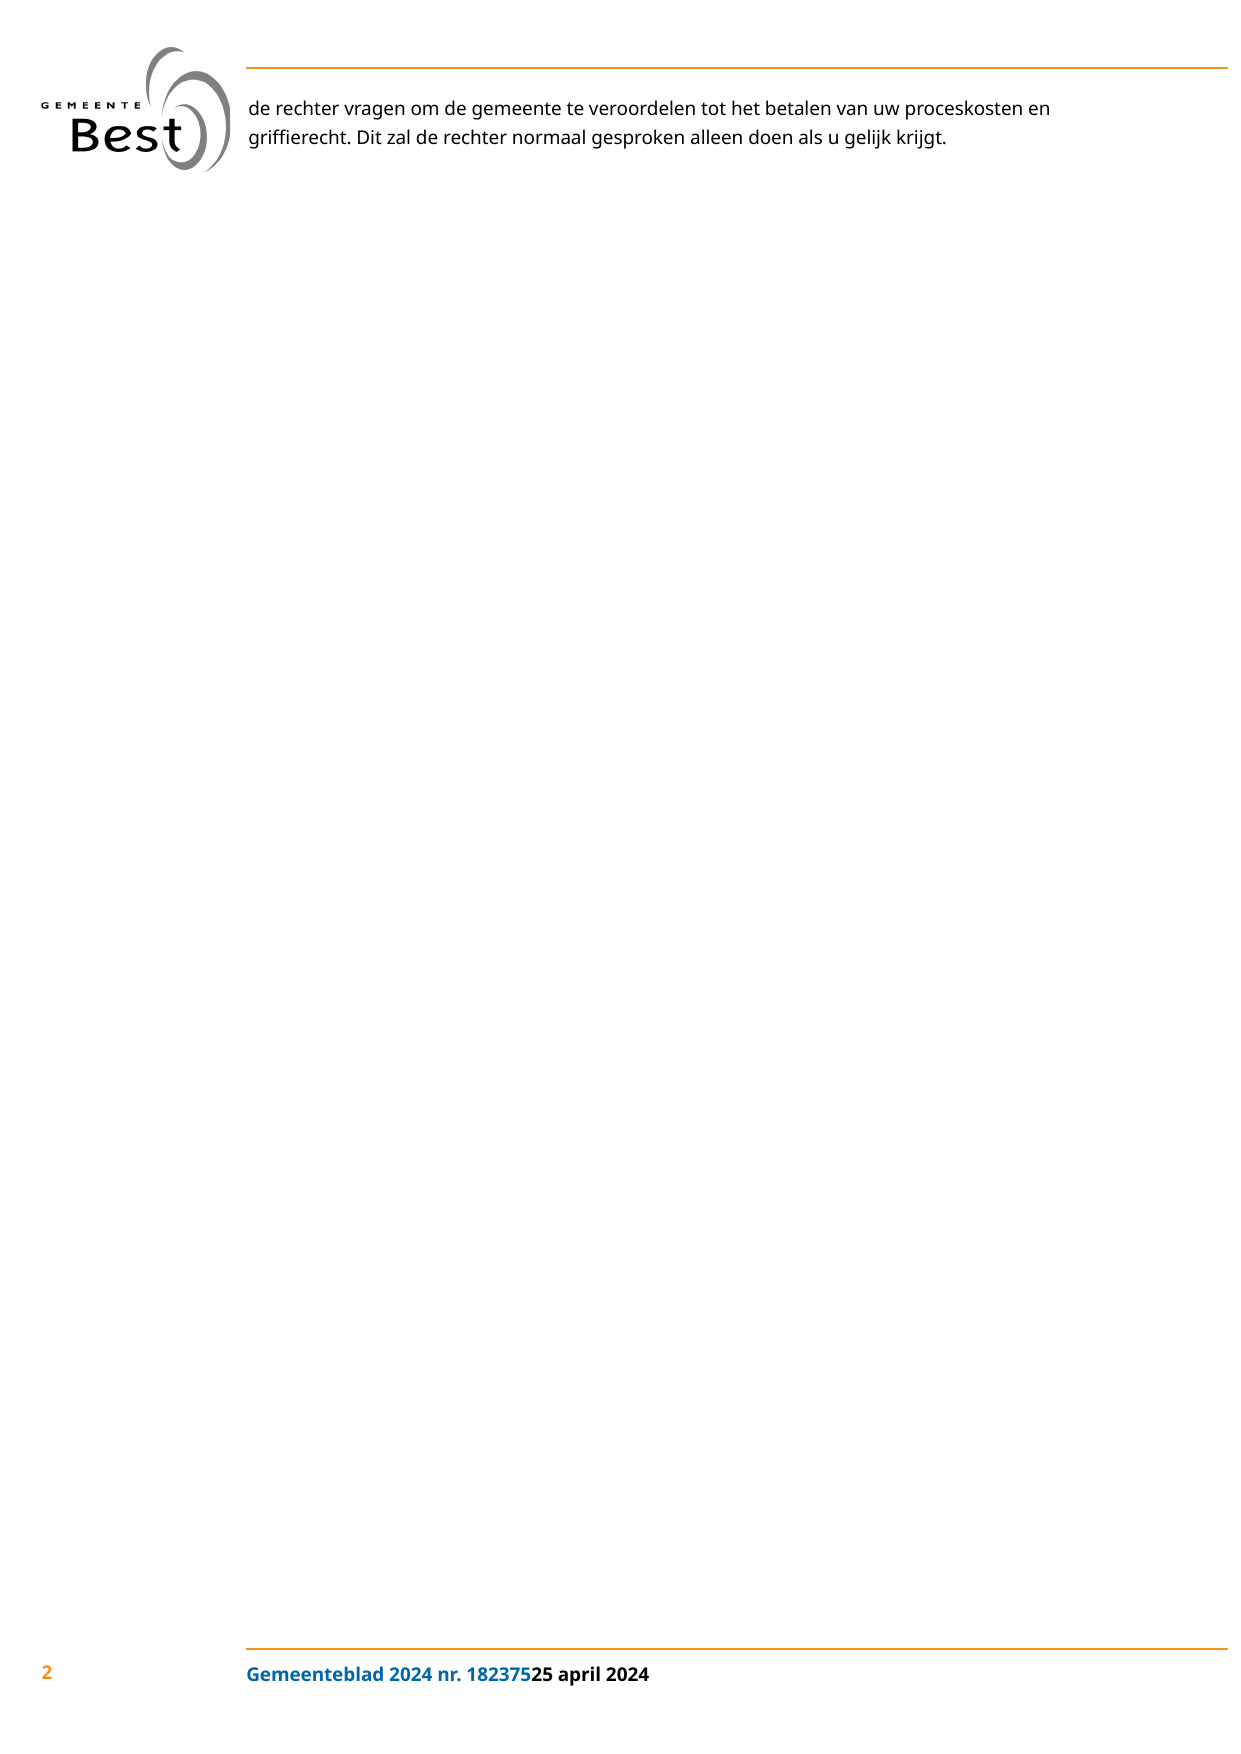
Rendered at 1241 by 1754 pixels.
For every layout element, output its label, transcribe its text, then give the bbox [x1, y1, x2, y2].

picture [41, 47, 231, 172]
text de rechter vragen om de gemeente te veroordelen tot het betalen van uw proceskosten en griffierecht. Dit zal de rechter normaal gesproken alleen doen als u gelijk krijgt. [248, 95, 1152, 150]
